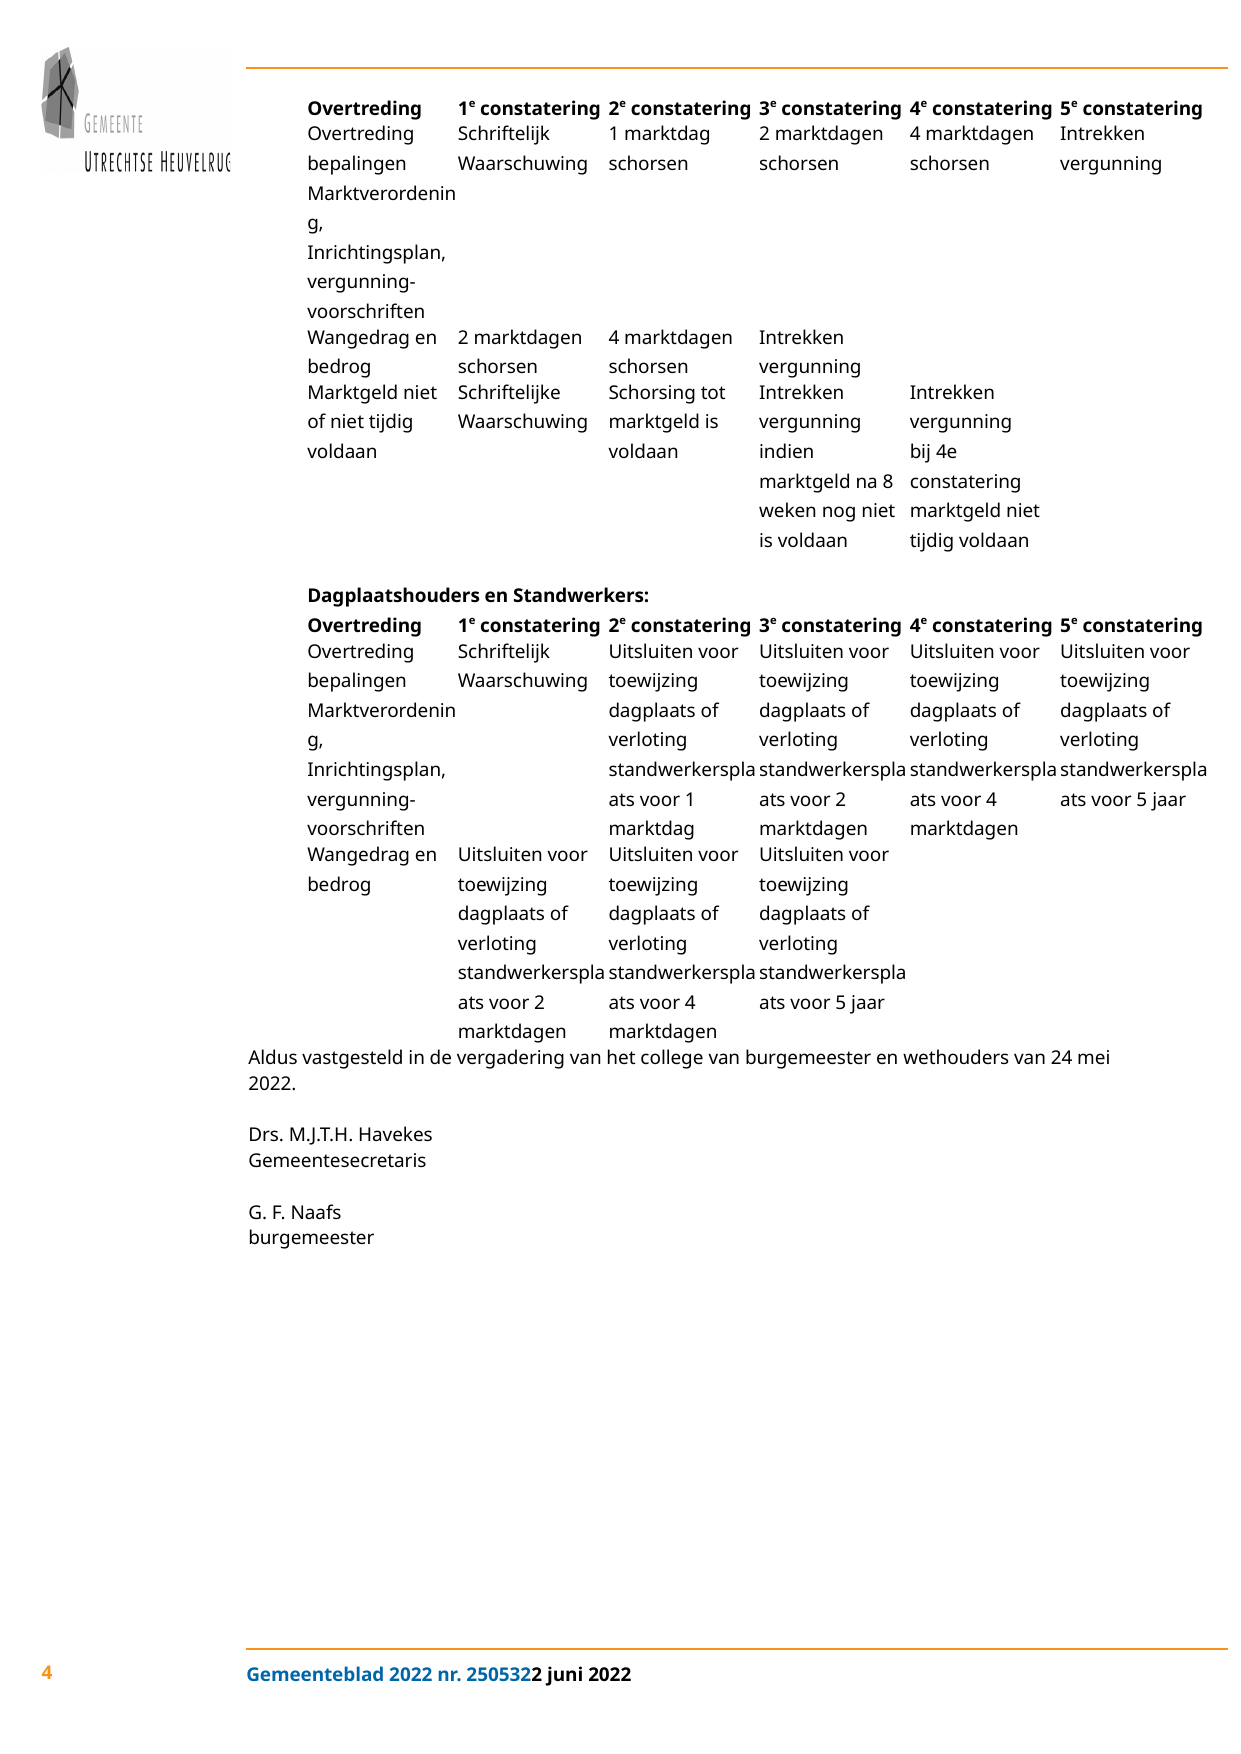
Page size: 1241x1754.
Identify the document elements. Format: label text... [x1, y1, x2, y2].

table_cell Intrekken vergunning [759, 324, 909, 379]
table_header 5e constatering [1060, 612, 1211, 638]
table_cell Intrekken vergunning [1060, 121, 1211, 324]
table_cell Intrekken vergunning bij 4e constatering marktgeld niet tijdig voldaan [910, 379, 1060, 553]
table_cell 2 marktdagen schorsen [458, 324, 608, 379]
table_header 3e constatering [759, 612, 909, 638]
table_header 4e constatering [910, 95, 1060, 121]
table_cell Schriftelijk Waarschuwing [458, 638, 608, 841]
table_cell Uitsluiten voor toewijzing dagplaats of verloting standwerkersplaats voor 5 jaar [1060, 638, 1211, 841]
table_header 5e constatering [1060, 95, 1211, 121]
table_cell Intrekken vergunning indien marktgeld na 8 weken nog niet is voldaan [759, 379, 909, 553]
picture [41, 47, 231, 172]
table_cell Overtreding bepalingen Marktverordening, Inrichtingsplan, vergunning- voorschriften [307, 638, 458, 841]
table_header Overtreding [307, 95, 458, 121]
table_header 2e constatering [608, 95, 759, 121]
text G. F. Naafs [248, 1199, 1152, 1224]
table_header Overtreding [307, 612, 458, 638]
table_cell Uitsluiten voor toewijzing dagplaats of verloting standwerkersplaats voor 1 marktdag [608, 638, 759, 841]
table_cell 4 marktdagen schorsen [910, 121, 1060, 324]
text burgemeester [248, 1224, 1152, 1250]
table_cell Uitsluiten voor toewijzing dagplaats of verloting standwerkersplaats voor 2 marktdagen [759, 638, 909, 841]
table_cell [1060, 324, 1211, 379]
table_cell [1060, 379, 1211, 553]
table_cell Uitsluiten voor toewijzing dagplaats of verloting standwerkersplaats voor 4 marktdagen [608, 841, 759, 1044]
table_cell Overtreding bepalingen Marktverordening, Inrichtingsplan, vergunning-voorschriften [307, 121, 458, 324]
text Aldus vastgesteld in de vergadering van het college van burgemeester en wethouders van 24 mei 2022. [248, 1044, 1152, 1096]
table_header 1e constatering [458, 95, 608, 121]
text Drs. M.J.T.H. Havekes [248, 1122, 1152, 1147]
text Gemeentesecretaris [248, 1147, 1152, 1173]
table_header 2e constatering [608, 612, 759, 638]
table_cell Schorsing tot marktgeld is voldaan [608, 379, 759, 553]
table_cell [910, 841, 1060, 1044]
table_cell 1 marktdag schorsen [608, 121, 759, 324]
table_header 1e constatering [458, 612, 608, 638]
table_cell Wangedrag en bedrog [307, 324, 458, 379]
table_cell 4 marktdagen schorsen [608, 324, 759, 379]
table_cell [910, 324, 1060, 379]
table_cell Wangedrag en bedrog [307, 841, 458, 1044]
table_cell Marktgeld niet of niet tijdig voldaan [307, 379, 458, 553]
table_header 4e constatering [910, 612, 1060, 638]
table_cell [1060, 841, 1211, 1044]
table_cell Uitsluiten voor toewijzing dagplaats of verloting standwerkersplaats voor 5 jaar [759, 841, 909, 1044]
table_cell Schriftelijke Waarschuwing [458, 379, 608, 553]
list Dagplaatshouders en Standwerkers: [248, 582, 1152, 608]
table_cell Uitsluiten voor toewijzing dagplaats of verloting standwerkersplaats voor 2 marktdagen [458, 841, 608, 1044]
table_cell 2 marktdagen schorsen [759, 121, 909, 324]
table_cell Schriftelijk Waarschuwing [458, 121, 608, 324]
table_cell Uitsluiten voor toewijzing dagplaats of verloting standwerkersplaats voor 4 marktdagen [910, 638, 1060, 841]
table_header 3e constatering [759, 95, 909, 121]
